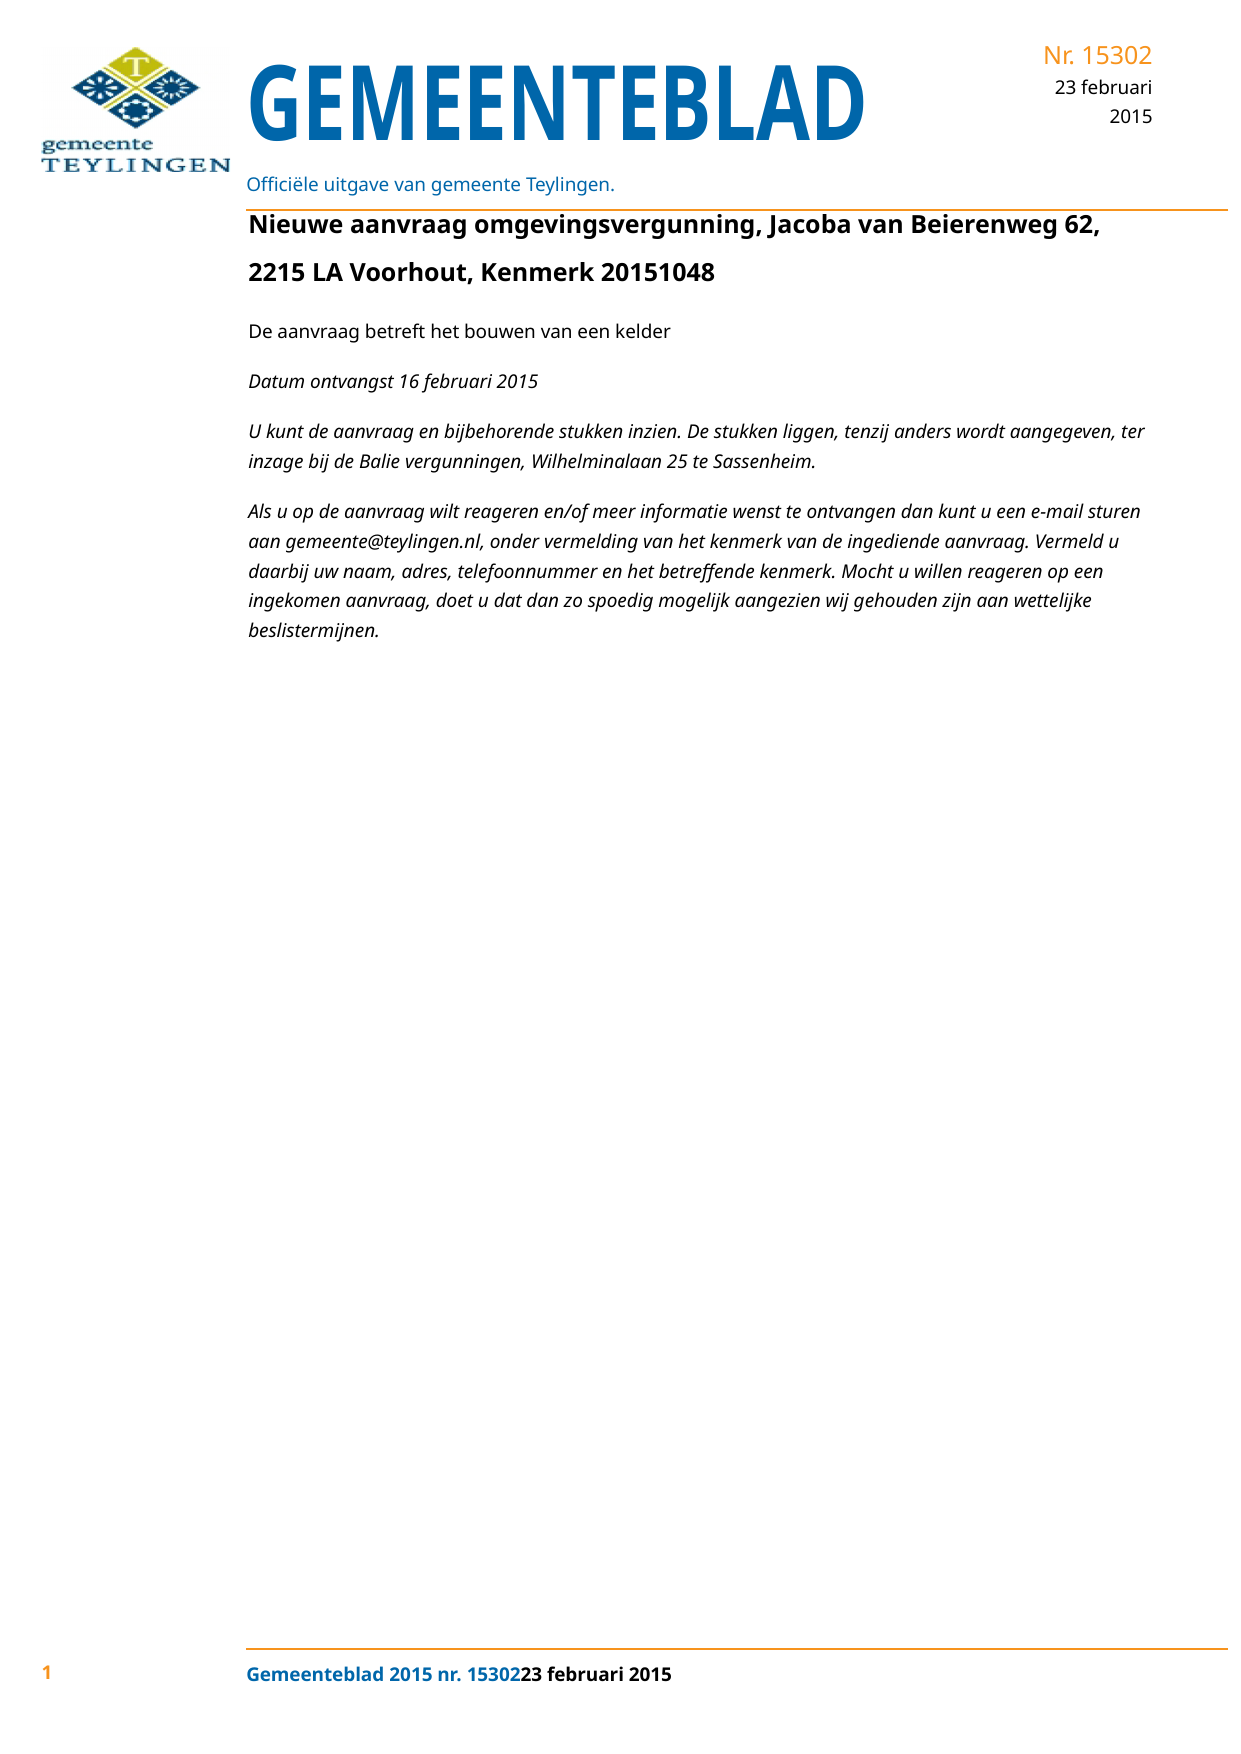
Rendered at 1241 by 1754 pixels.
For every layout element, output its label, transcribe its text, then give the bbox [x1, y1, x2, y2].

picture [41, 47, 231, 172]
text De aanvraag betreft het bouwen van een kelder [248, 318, 1152, 344]
text Nieuwe aanvraag omgevingsvergunning, Jacoba van Beierenweg 62, 2215 LA Voorhout, Kenmerk 20151048 [248, 211, 1152, 288]
text U kunt de aanvraag en bijbehorende stukken inzien. De stukken liggen, tenzij anders wordt aangegeven, ter inzage bij de Balie vergunningen, Wilhelminalaan 25 te Sassenheim. [248, 419, 1152, 474]
text Datum ontvangst 16 februari 2015 [248, 368, 1152, 394]
text Als u op de aanvraag wilt reageren en/of meer informatie wenst te ontvangen dan kunt u een e-mail sturen aan gemeente@teylingen.nl, onder vermelding van het kenmerk van de ingediende aanvraag. Vermeld u daarbij uw naam, adres, telefoonnummer en het betreffende kenmerk. Mocht u willen reageren op een ingekomen aanvraag, doet u dat dan zo spoedig mogelijk aangezien wij gehouden zijn aan wettelijke beslistermijnen. [248, 499, 1152, 643]
